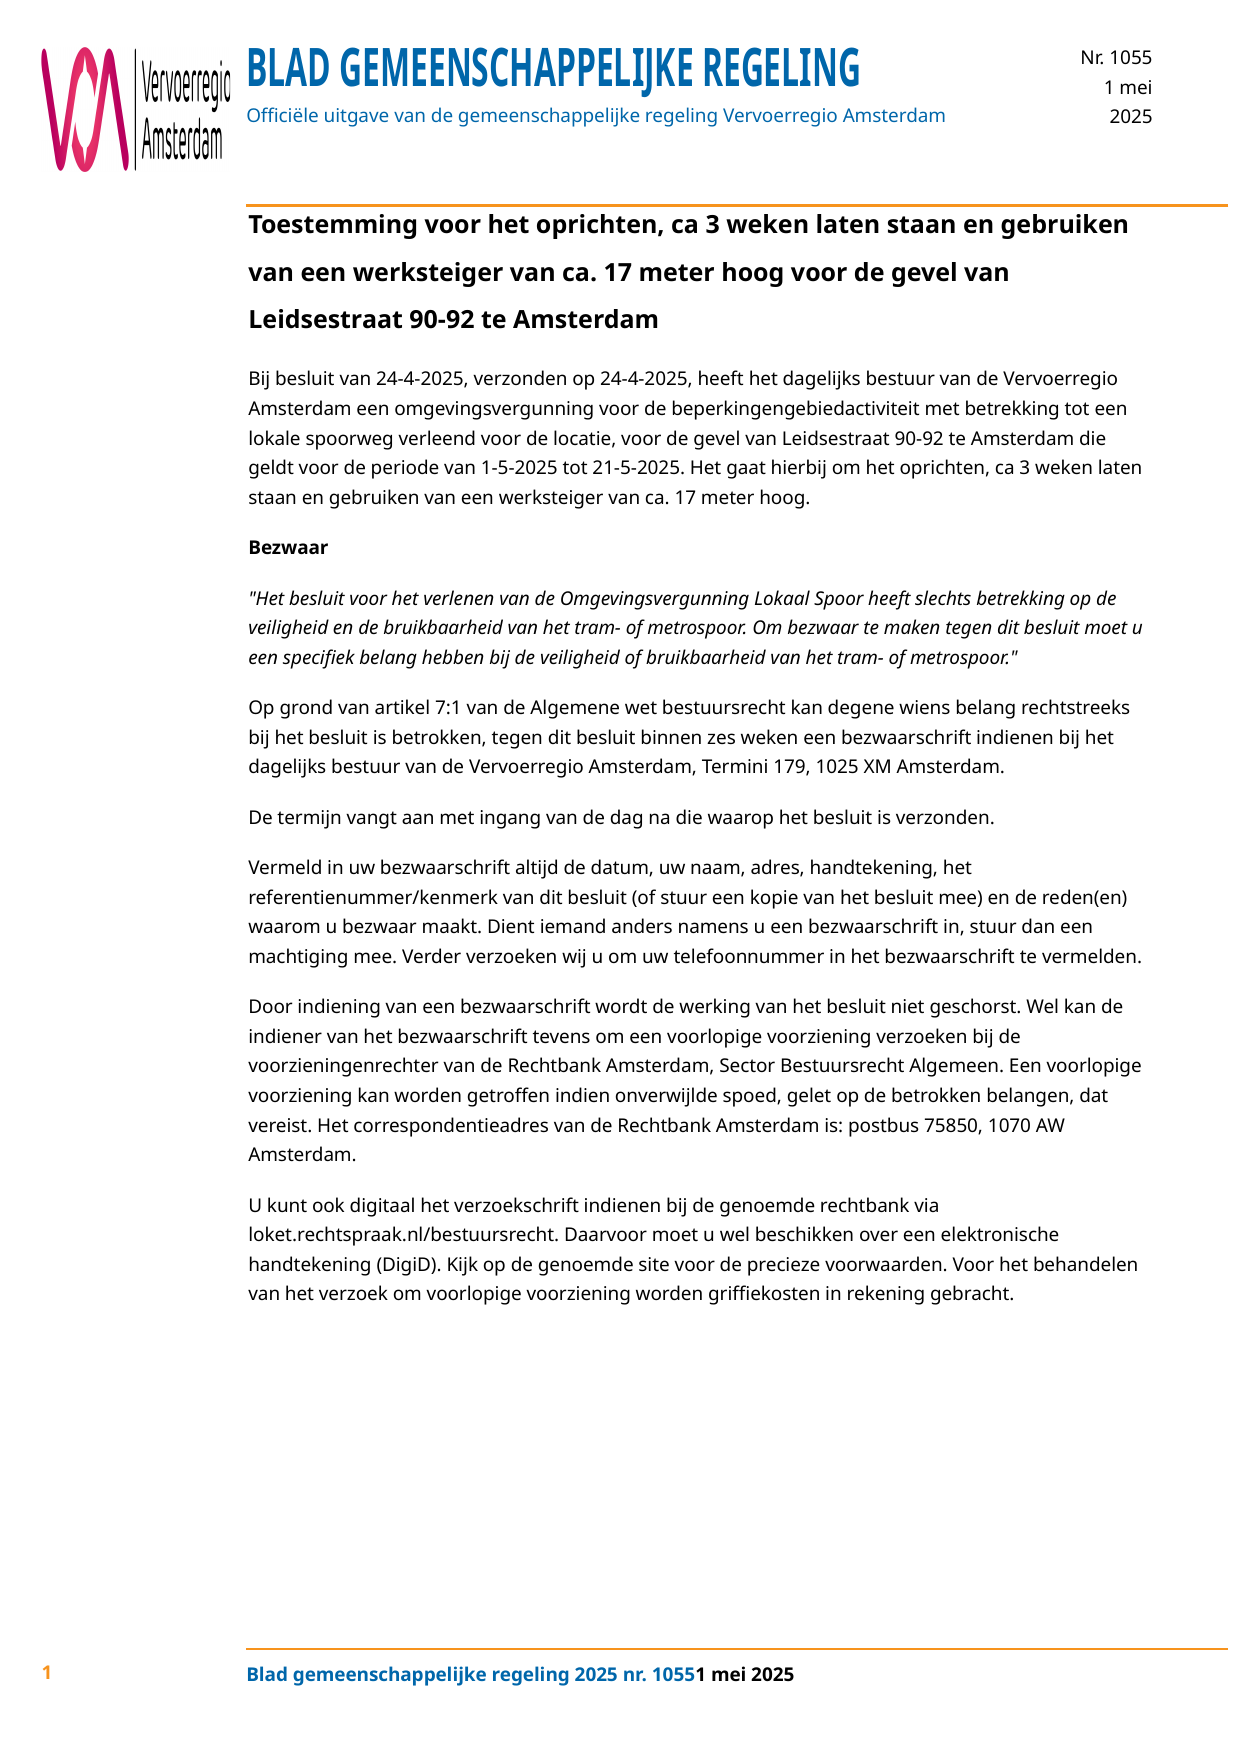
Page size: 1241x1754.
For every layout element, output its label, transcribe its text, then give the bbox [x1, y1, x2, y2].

text "Het besluit voor het verlenen van de Omgevingsvergunning Lokaal Spoor heeft slechts betrekking op de veiligheid en de bruikbaarheid van het tram- of metrospoor. Om bezwaar te maken tegen dit besluit moet u een specifiek belang hebben bij de veiligheid of bruikbaarheid van het tram- of metrospoor." [248, 585, 1152, 669]
text Bezwaar [248, 534, 1152, 560]
text Bij besluit van 24-4-2025, verzonden op 24-4-2025, heeft het dagelijks bestuur van de Vervoerregio Amsterdam een omgevingsvergunning voor de beperkingengebiedactiviteit met betrekking tot een lokale spoorweg verleend voor de locatie, voor de gevel van Leidsestraat 90-92 te Amsterdam die geldt voor de periode van 1-5-2025 tot 21-5-2025. Het gaat hierbij om het oprichten, ca 3 weken laten staan en gebruiken van een werksteiger van ca. 17 meter hoog. [248, 366, 1152, 509]
text Vermeld in uw bezwaarschrift altijd de datum, uw naam, adres, handtekening, het referentienummer/kenmerk van dit besluit (of stuur een kopie van het besluit mee) en de reden(en) waarom u bezwaar maakt. Dient iemand anders namens u een bezwaarschrift in, stuur dan een machtiging mee. Verder verzoeken wij u om uw telefoonnummer in het bezwaarschrift te vermelden. [248, 854, 1152, 969]
text Op grond van artikel 7:1 van de Algemene wet bestuursrecht kan degene wiens belang rechtstreeks bij het besluit is betrokken, tegen dit besluit binnen zes weken een bezwaarschrift indienen bij het dagelijks bestuur van de Vervoerregio Amsterdam, Termini 179, 1025 XM Amsterdam. [248, 694, 1152, 779]
picture [41, 47, 231, 172]
text De termijn vangt aan met ingang van de dag na die waarop het besluit is verzonden. [248, 804, 1152, 829]
text Toestemming voor het oprichten, ca 3 weken laten staan en gebruiken van een werksteiger van ca. 17 meter hoog voor de gevel van Leidsestraat 90-92 te Amsterdam [248, 207, 1152, 336]
text U kunt ook digitaal het verzoekschrift indienen bij de genoemde rechtbank via loket.rechtspraak.nl/bestuursrecht. Daarvoor moet u wel beschikken over een elektronische handtekening (DigiD). Kijk op de genoemde site voor de precieze voorwaarden. Voor het behandelen van het verzoek om voorlopige voorziening worden griffiekosten in rekening gebracht. [248, 1192, 1152, 1306]
text Door indiening van een bezwaarschrift wordt de werking van het besluit niet geschorst. Wel kan de indiener van het bezwaarschrift tevens om een voorlopige voorziening verzoeken bij de voorzieningenrechter van de Rechtbank Amsterdam, Sector Bestuursrecht Algemeen. Een voorlopige voorziening kan worden getroffen indien onverwijlde spoed, gelet op de betrokken belangen, dat vereist. Het correspondentieadres van de Rechtbank Amsterdam is: postbus 75850, 1070 AW Amsterdam. [248, 993, 1152, 1167]
